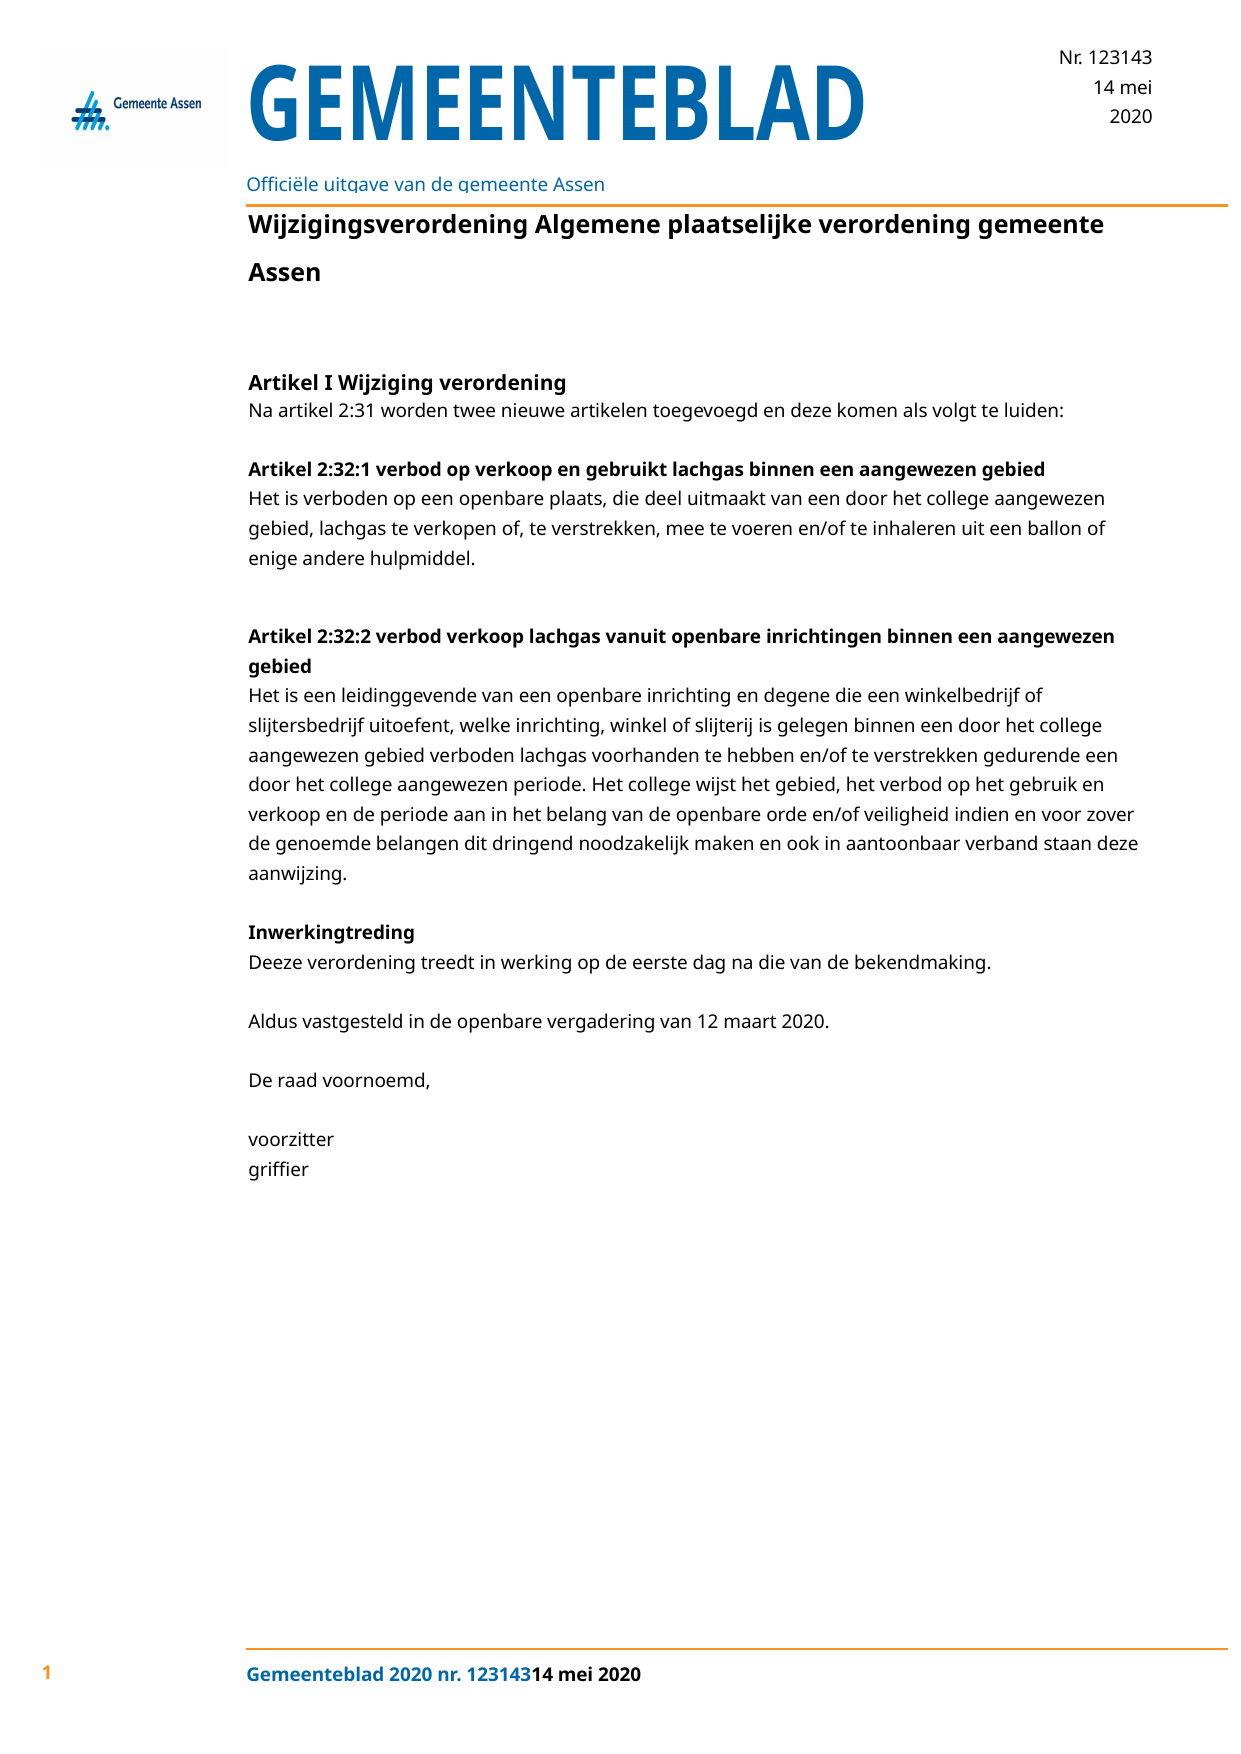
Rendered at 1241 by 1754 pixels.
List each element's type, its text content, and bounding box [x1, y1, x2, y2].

text Wijzigingsverordening Algemene plaatselijke verordening gemeente Assen [248, 207, 1152, 288]
text Artikel I Wijziging verordening [248, 368, 1152, 397]
text Artikel 2:32:2 verbod verkoop lachgas vanuit openbare inrichtingen binnen een aangewezen gebied [248, 623, 1152, 679]
text Artikel 2:32:1 verbod op verkoop en gebruikt lachgas binnen een aangewezen gebied [248, 456, 1152, 482]
text voorzitter [248, 1126, 1152, 1152]
text Deeze verordening treedt in werking op de eerste dag na die van de bekendmaking. [248, 949, 1152, 975]
text Na artikel 2:31 worden twee nieuwe artikelen toegevoegd en deze komen als volgt te luiden: [248, 397, 1152, 422]
text Het is verboden op een openbare plaats, die deel uitmaakt van een door het college aangewezen gebied, lachgas te verkopen of, te verstrekken, mee te voeren en/of te inhaleren uit een ballon of enige andere hulpmiddel. [248, 486, 1152, 570]
text Aldus vastgesteld in de openbare vergadering van 12 maart 2020. [248, 1008, 1152, 1034]
picture [41, 47, 231, 172]
text griffier [248, 1156, 1152, 1182]
text Het is een leidinggevende van een openbare inrichting en degene die een winkelbedrijf of slijtersbedrijf uitoefent, welke inrichting, winkel of slijterij is gelegen binnen een door het college aangewezen gebied verboden lachgas voorhanden te hebben en/of te verstrekken gedurende een door het college aangewezen periode. Het college wijst het gebied, het verbod op het gebruik en verkoop en de periode aan in het belang van de openbare orde en/of veiligheid indien en voor zover de genoemde belangen dit dringend noodzakelijk maken en ook in aantoonbaar verband staan deze aanwijzing. [248, 683, 1152, 886]
text De raad voornoemd, [248, 1067, 1152, 1093]
text Inwerkingtreding [248, 919, 1152, 945]
